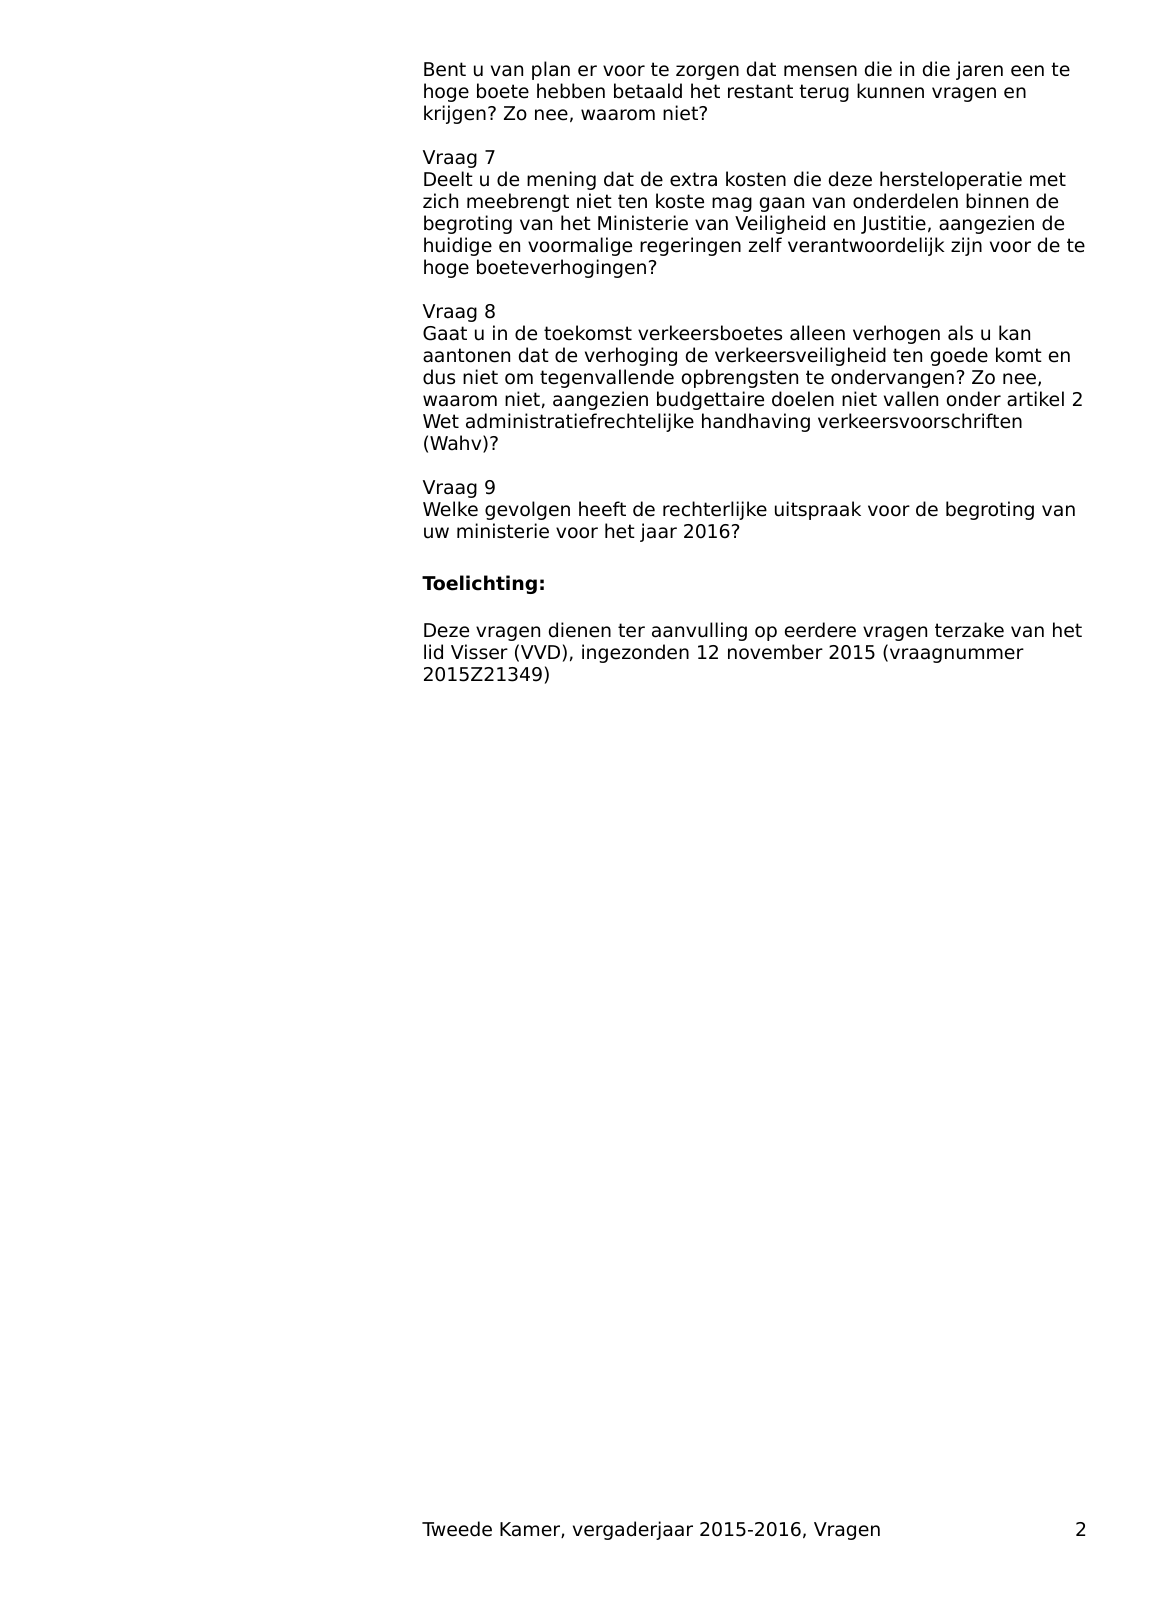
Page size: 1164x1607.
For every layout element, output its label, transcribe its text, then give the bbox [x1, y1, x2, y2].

text Deelt u de mening dat de extra kosten die deze hersteloperatie met zich meebrengt niet ten koste mag gaan van onderdelen binnen de begroting van het Ministerie van Veiligheid en Justitie, aangezien de huidige en voormalige regeringen zelf verantwoordelijk zijn voor de te hoge boeteverhogingen? [422, 169, 1087, 279]
subtitle Toelichting: [422, 573, 1087, 595]
text Vraag 7 [422, 147, 1087, 169]
text Deze vragen dienen ter aanvulling op eerdere vragen terzake van het lid Visser (VVD), ingezonden 12 november 2015 (vraagnummer 2015Z21349) [422, 620, 1087, 686]
text Vraag 9 [422, 477, 1087, 499]
text Welke gevolgen heeft de rechterlijke uitspraak voor de begroting van uw ministerie voor het jaar 2016? [422, 499, 1087, 543]
text Gaat u in de toekomst verkeersboetes alleen verhogen als u kan aantonen dat de verhoging de verkeersveiligheid ten goede komt en dus niet om tegenvallende opbrengsten te ondervangen? Zo nee, waarom niet, aangezien budgettaire doelen niet vallen onder artikel 2 Wet administratiefrechtelijke handhaving verkeersvoorschriften (Wahv)? [422, 323, 1087, 455]
text Bent u van plan er voor te zorgen dat mensen die in die jaren een te hoge boete hebben betaald het restant terug kunnen vragen en krijgen? Zo nee, waarom niet? [422, 59, 1087, 125]
text Vraag 8 [422, 301, 1087, 323]
